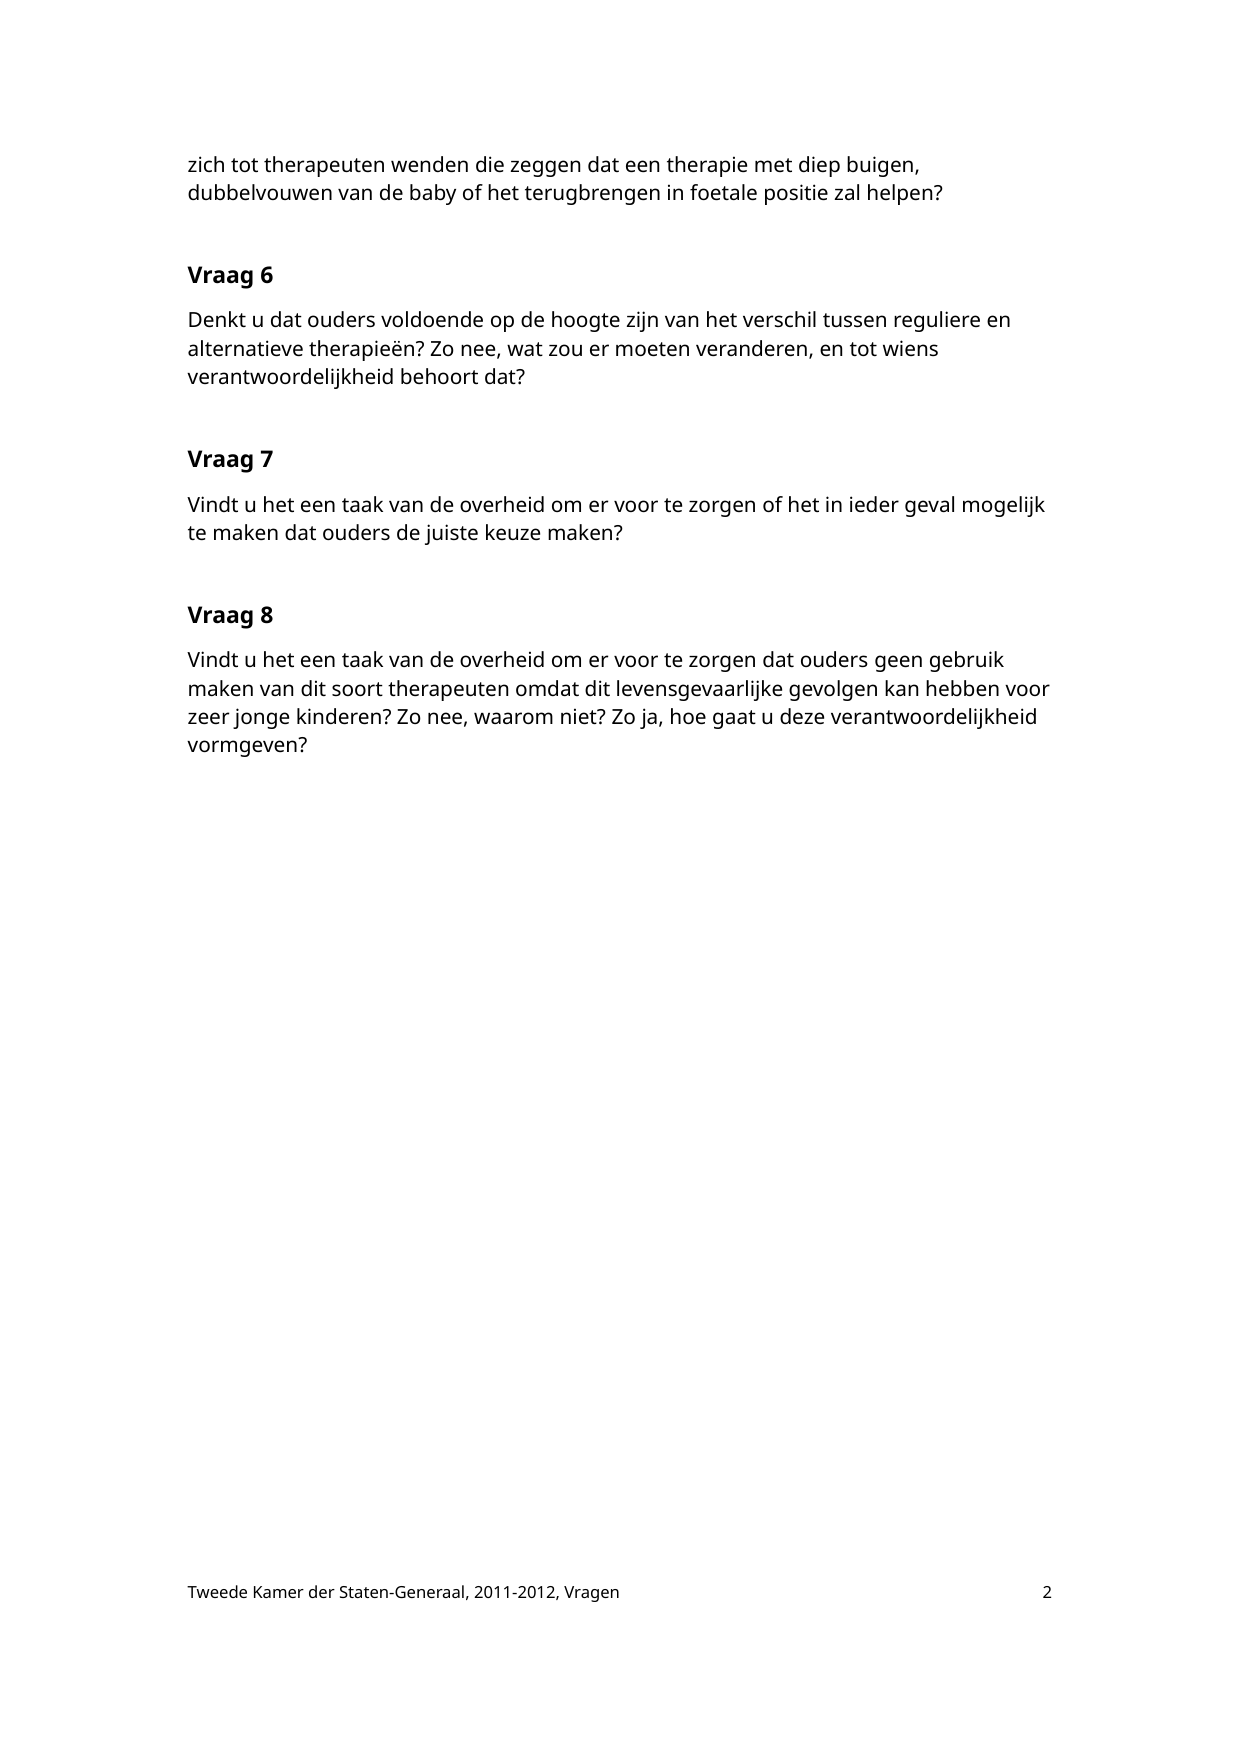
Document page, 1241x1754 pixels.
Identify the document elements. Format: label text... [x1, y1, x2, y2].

text Vindt u het een taak van de overheid om er voor te zorgen of het in ieder geval mogelijk te maken dat ouders de juiste keuze maken? [187, 490, 1053, 547]
subtitle Vraag 8 [187, 599, 1053, 630]
subtitle Vraag 6 [187, 259, 1053, 291]
text Denkt u dat ouders voldoende op de hoogte zijn van het verschil tussen reguliere en alternatieve therapieën? Zo nee, wat zou er moeten veranderen, en tot wiens verantwoordelijkheid behoort dat? [187, 306, 1053, 391]
text Vindt u het een taak van de overheid om er voor te zorgen dat ouders geen gebruik maken van dit soort therapeuten omdat dit levensgevaarlijke gevolgen kan hebben voor zeer jonge kinderen? Zo nee, waarom niet? Zo ja, hoe gaat u deze verantwoordelijkheid vormgeven? [187, 645, 1053, 759]
text zich tot therapeuten wenden die zeggen dat een therapie met diep buigen, dubbelvouwen van de baby of het terugbrengen in foetale positie zal helpen? [187, 150, 1053, 207]
subtitle Vraag 7 [187, 443, 1053, 475]
